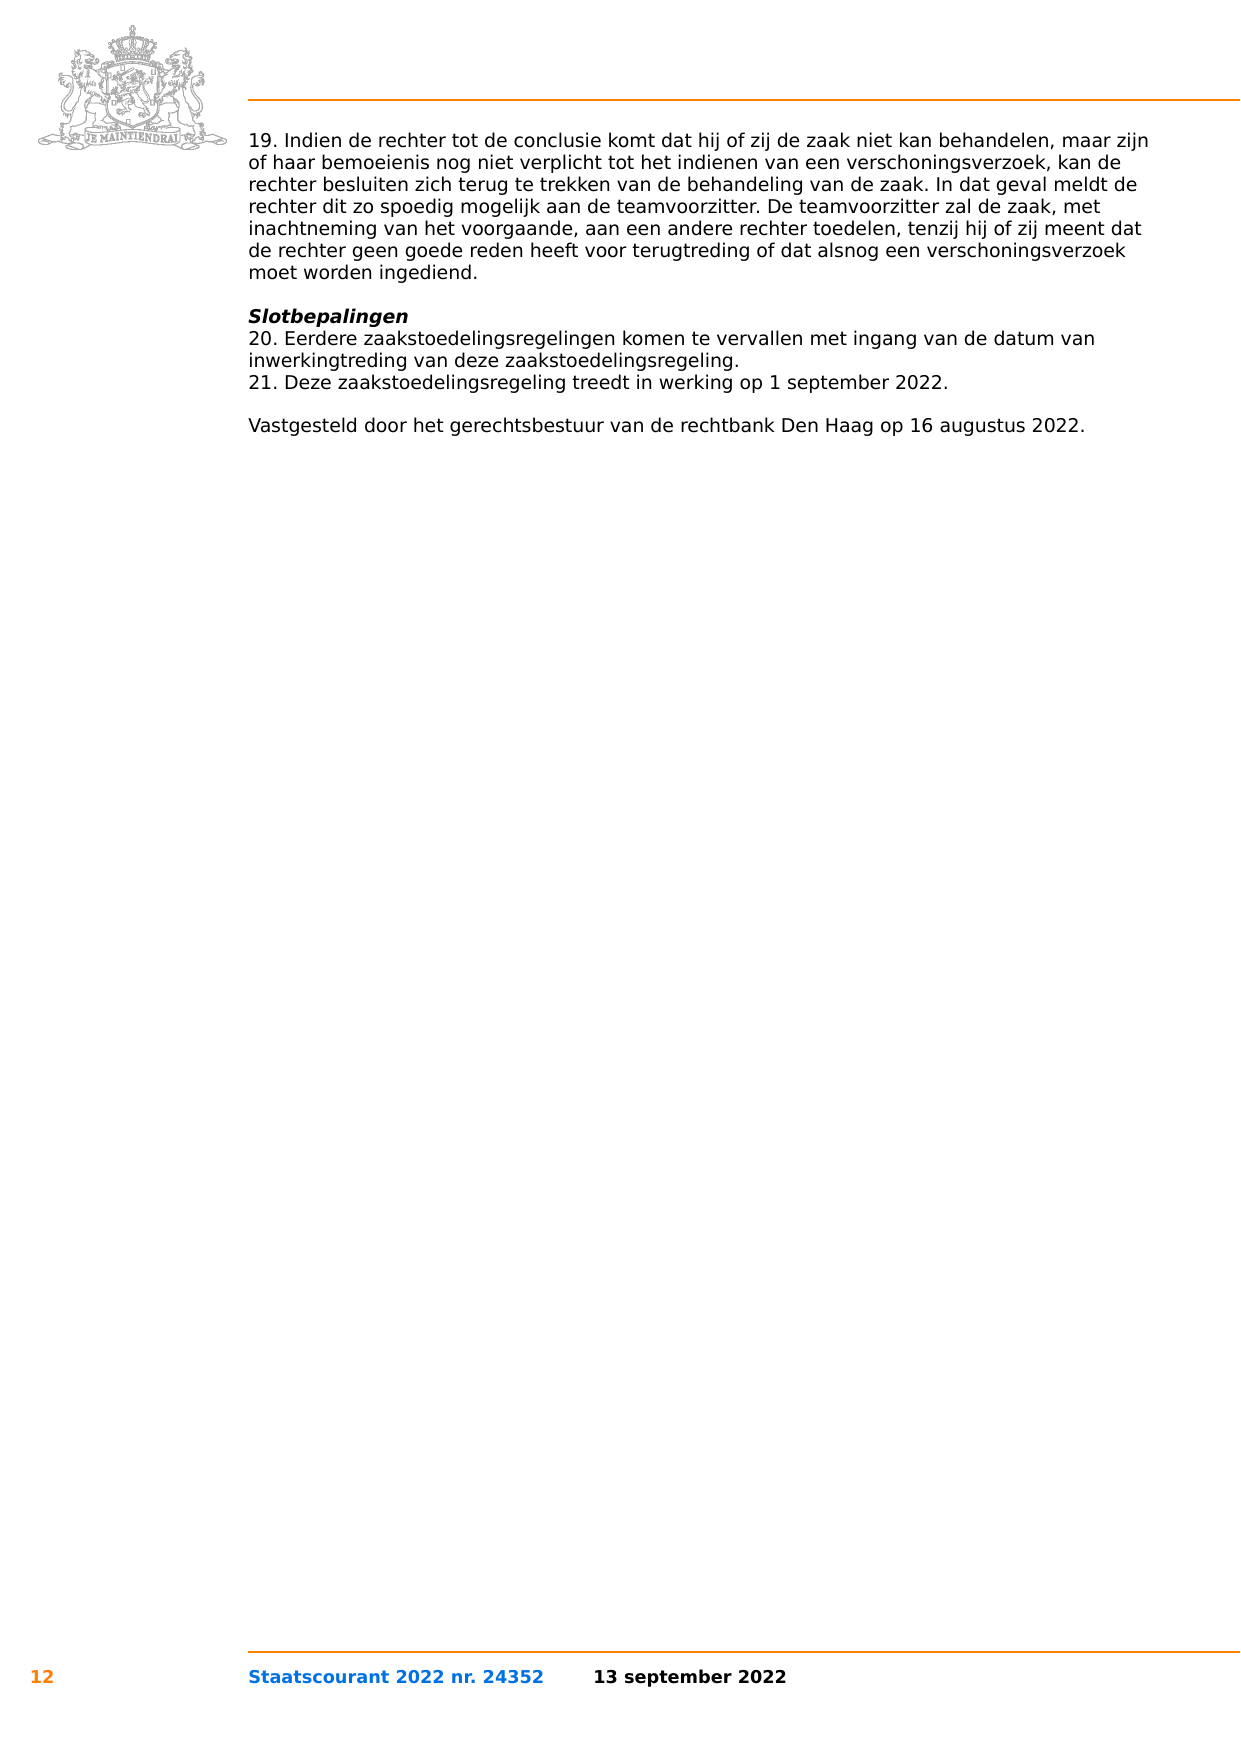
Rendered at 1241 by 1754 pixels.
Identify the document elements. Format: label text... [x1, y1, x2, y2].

text 20. Eerdere zaakstoedelingsregelingen komen te vervallen met ingang van de datum van inwerkingtreding van deze zaakstoedelingsregeling. [248, 328, 1163, 372]
picture [38, 25, 227, 150]
text Vastgesteld door het gerechtsbestuur van de rechtbank Den Haag op 16 augustus 2022. [248, 415, 1163, 437]
subtitle Slotbepalingen [248, 306, 1163, 328]
text 19. Indien de rechter tot de conclusie komt dat hij of zij de zaak niet kan behandelen, maar zijn of haar bemoeienis nog niet verplicht tot het indienen van een verschoningsverzoek, kan de rechter besluiten zich terug te trekken van de behandeling van de zaak. In dat geval meldt de rechter dit zo spoedig mogelijk aan de teamvoorzitter. De teamvoorzitter zal de zaak, met inachtneming van het voorgaande, aan een andere rechter toedelen, tenzij hij of zij meent dat de rechter geen goede reden heeft voor terugtreding of dat alsnog een verschoningsverzoek moet worden ingediend. [248, 130, 1163, 284]
text 21. Deze zaakstoedelingsregeling treedt in werking op 1 september 2022. [248, 372, 1163, 393]
